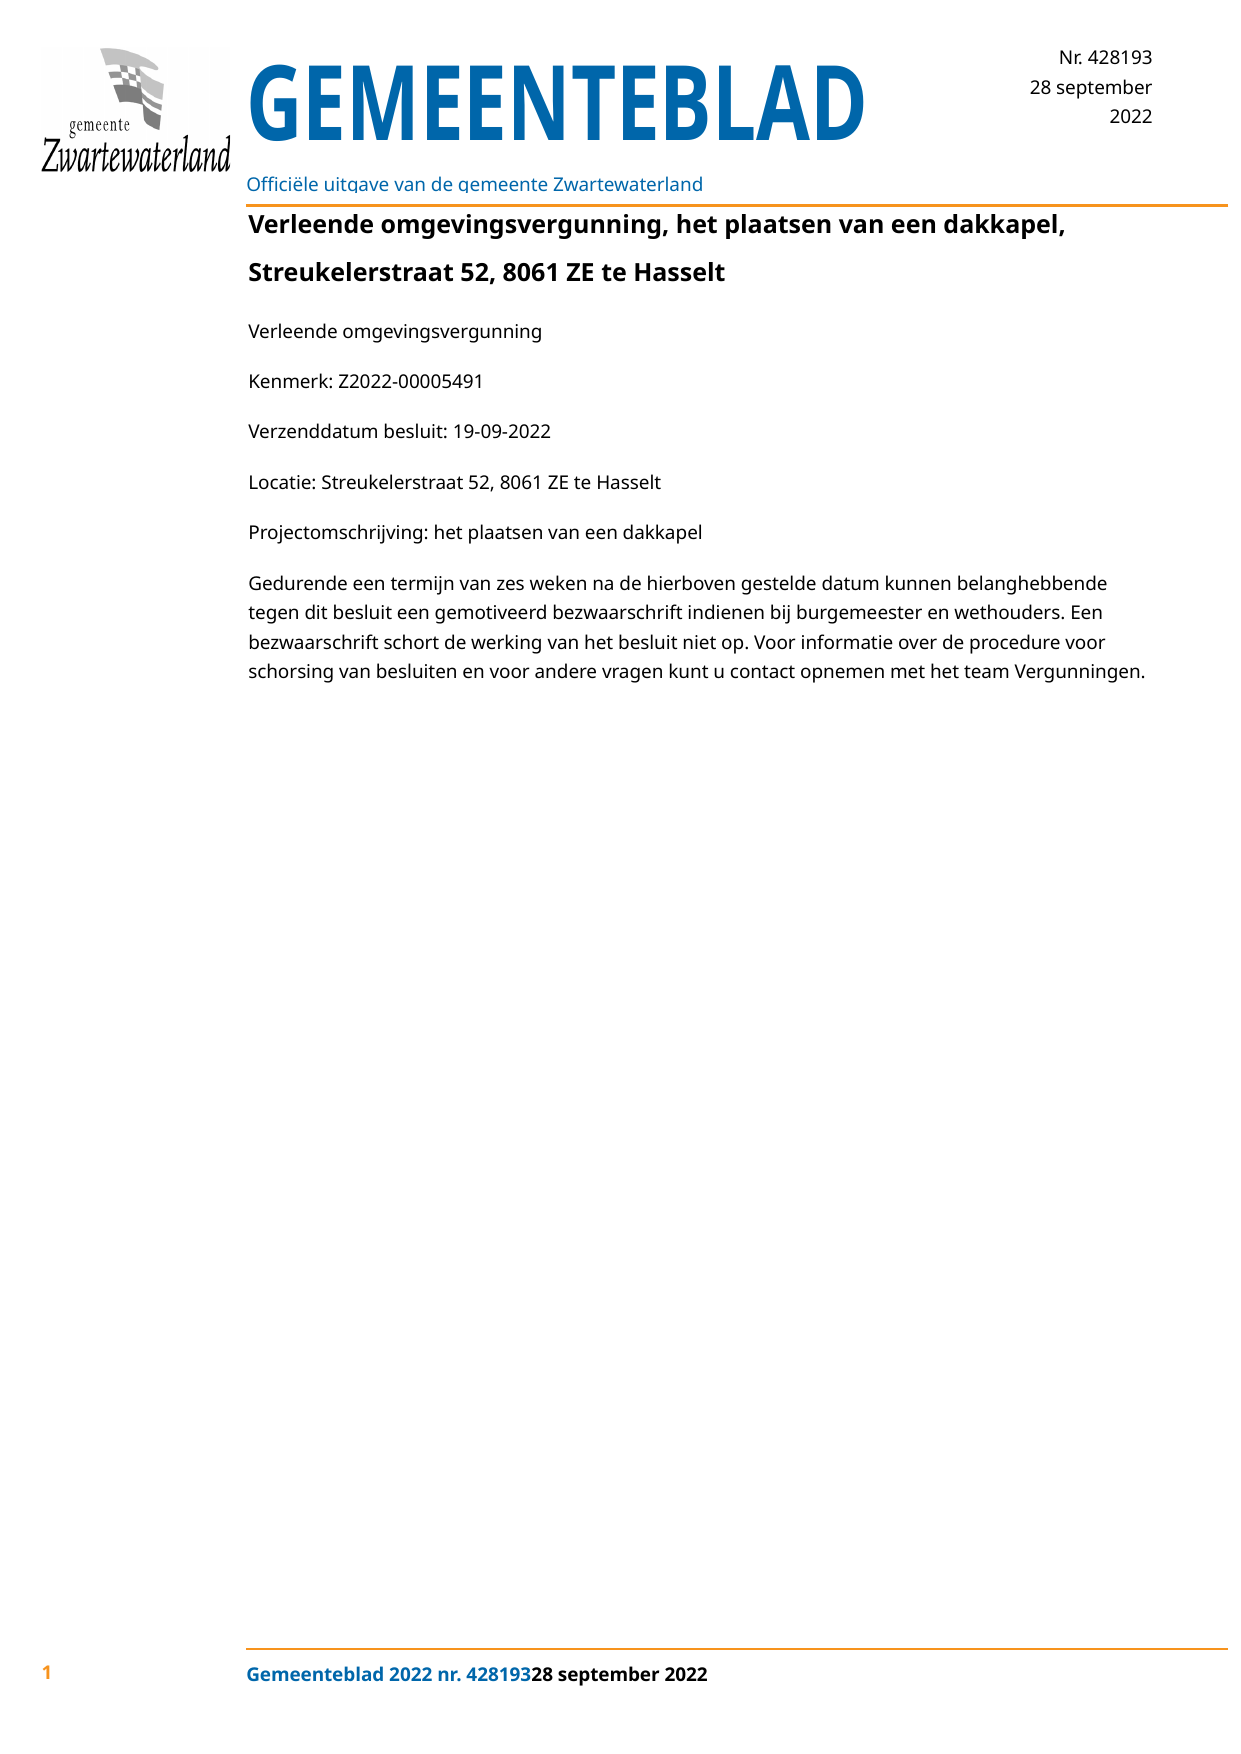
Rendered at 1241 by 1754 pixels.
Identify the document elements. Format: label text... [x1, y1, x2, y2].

text Verzenddatum besluit: 19-09-2022 [248, 419, 1152, 444]
text Verleende omgevingsvergunning [248, 318, 1152, 344]
text Projectomschrijving: het plaatsen van een dakkapel [248, 519, 1152, 545]
picture [41, 47, 231, 172]
text Kenmerk: Z2022-00005491 [248, 368, 1152, 394]
text Locatie: Streukelerstraat 52, 8061 ZE te Hasselt [248, 469, 1152, 495]
text Verleende omgevingsvergunning, het plaatsen van een dakkapel, Streukelerstraat 52, 8061 ZE te Hasselt [248, 207, 1152, 288]
text Gedurende een termijn van zes weken na de hierboven gestelde datum kunnen belanghebbende tegen dit besluit een gemotiveerd bezwaarschrift indienen bij burgemeester en wethouders. Een bezwaarschrift schort de werking van het besluit niet op. Voor informatie over de procedure voor schorsing van besluiten en voor andere vragen kunt u contact opnemen met het team Vergunningen. [248, 570, 1152, 684]
